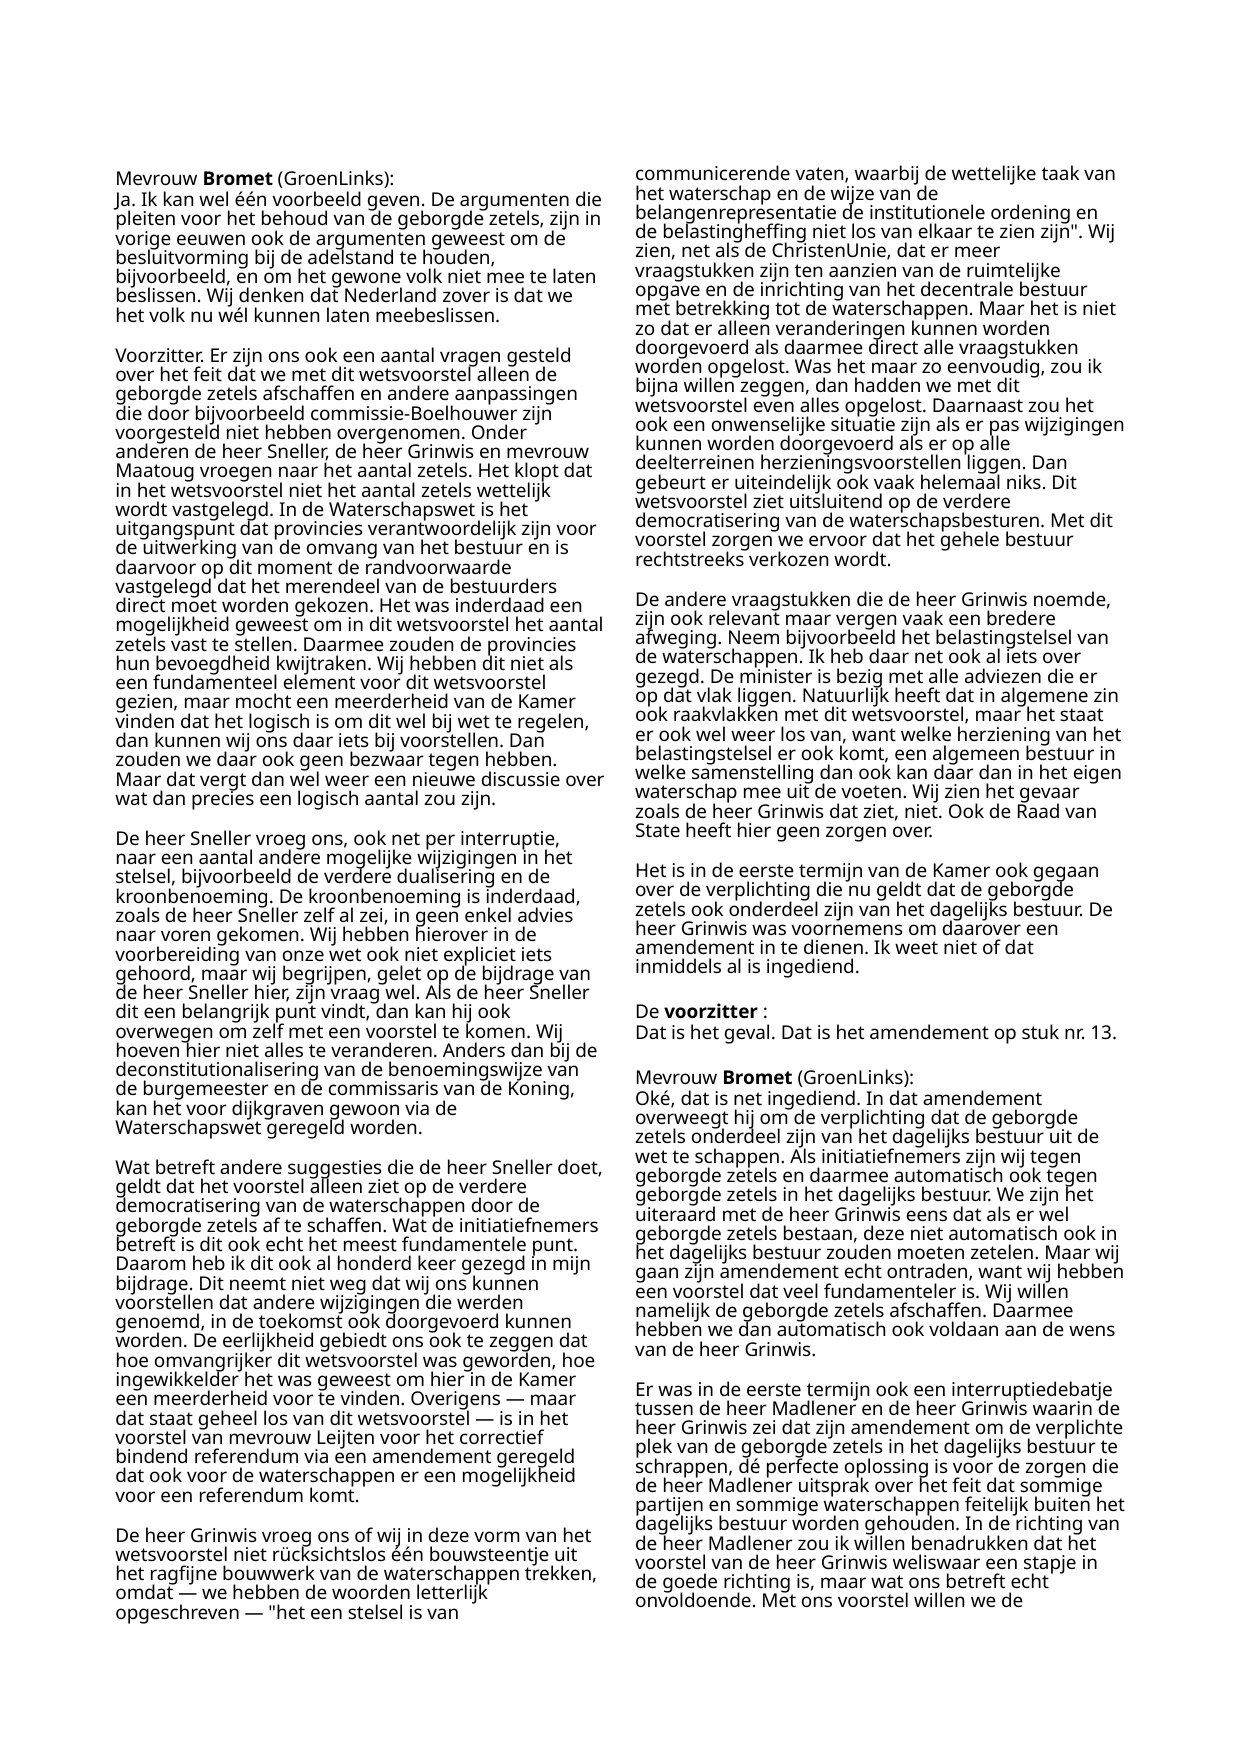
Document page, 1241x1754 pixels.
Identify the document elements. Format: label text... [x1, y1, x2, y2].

text Het is in de eerste termijn van de Kamer ook gegaan over de verplichting die nu geldt dat de geborgde zetels ook onderdeel zijn van het dagelijks bestuur. De heer Grinwis was voornemens om daarover een amendement in te dienen. Ik weet niet of dat inmiddels al is ingediend. [635, 862, 1125, 978]
text De heer Grinwis vroeg ons of wij in deze vorm van het wetsvoorstel niet rücksichtslos één bouwsteentje uit het ragfijne bouwwerk van de waterschappen trekken, omdat — we hebben de woorden letterlijk opgeschreven — "het een stelsel is van [115, 1527, 605, 1623]
text De andere vraagstukken die de heer Grinwis noemde, zijn ook relevant maar vergen vaak een bredere afweging. Neem bijvoorbeeld het belastingstelsel van de waterschappen. Ik heb daar net ook al iets over gezegd. De minister is bezig met alle adviezen die er op dat vlak liggen. Natuurlijk heeft dat in algemene zin ook raakvlakken met dit wetsvoorstel, maar het staat er ook wel weer los van, want welke herziening van het belastingstelsel er ook komt, een algemeen bestuur in welke samenstelling dan ook kan daar dan in het eigen waterschap mee uit de voeten. Wij zien het gevaar zoals de heer Grinwis dat ziet, niet. Ook de Raad van State heeft hier geen zorgen over. [635, 591, 1125, 841]
text Mevrouw Bromet (GroenLinks): [115, 165, 605, 191]
text Voorzitter. Er zijn ons ook een aantal vragen gesteld over het feit dat we met dit wetsvoorstel alleen de geborgde zetels afschaffen en andere aanpassingen die door bijvoorbeeld commissie-Boelhouwer zijn voorgesteld niet hebben overgenomen. Onder anderen de heer Sneller, de heer Grinwis en mevrouw Maatoug vroegen naar het aantal zetels. Het klopt dat in het wetsvoorstel niet het aantal zetels wettelijk wordt vastgelegd. In de Waterschapswet is het uitgangspunt dat provincies verantwoordelijk zijn voor de uitwerking van de omvang van het bestuur en is daarvoor op dit moment de randvoorwaarde vastgelegd dat het merendeel van de bestuurders direct moet worden gekozen. Het was inderdaad een mogelijkheid geweest om in dit wetsvoorstel het aantal zetels vast te stellen. Daarmee zouden de provincies hun bevoegdheid kwijtraken. Wij hebben dit niet als een fundamenteel element voor dit wetsvoorstel gezien, maar mocht een meerderheid van de Kamer vinden dat het logisch is om dit wel bij wet te regelen, dan kunnen wij ons daar iets bij voorstellen. Dan zouden we daar ook geen bezwaar tegen hebben. Maar dat vergt dan wel weer een nieuwe discussie over wat dan precies een logisch aantal zou zijn. [115, 347, 605, 809]
text Oké, dat is net ingediend. In dat amendement overweegt hij om de verplichting dat de geborgde zetels onderdeel zijn van het dagelijks bestuur uit de wet te schappen. Als initiatiefnemers zijn wij tegen geborgde zetels en daarmee automatisch ook tegen geborgde zetels in het dagelijks bestuur. We zijn het uiteraard met de heer Grinwis eens dat als er wel geborgde zetels bestaan, deze niet automatisch ook in het dagelijks bestuur zouden moeten zetelen. Maar wij gaan zijn amendement echt ontraden, want wij hebben een voorstel dat veel fundamenteler is. Wij willen namelijk de geborgde zetels afschaffen. Daarmee hebben we dan automatisch ook voldaan aan de wens van de heer Grinwis. [635, 1090, 1125, 1360]
text De heer Sneller vroeg ons, ook net per interruptie, naar een aantal andere mogelijke wijzigingen in het stelsel, bijvoorbeeld de verdere dualisering en de kroonbenoeming. De kroonbenoeming is inderdaad, zoals de heer Sneller zelf al zei, in geen enkel advies naar voren gekomen. Wij hebben hierover in de voorbereiding van onze wet ook niet expliciet iets gehoord, maar wij begrijpen, gelet op de bijdrage van de heer Sneller hier, zijn vraag wel. Als de heer Sneller dit een belangrijk punt vindt, dan kan hij ook overwegen om zelf met een voorstel te komen. Wij hoeven hier niet alles te veranderen. Anders dan bij de deconstitutionalisering van de benoemingswijze van de burgemeester en de commissaris van de Koning, kan het voor dijkgraven gewoon via de Waterschapswet geregeld worden. [115, 830, 605, 1138]
text communicerende vaten, waarbij de wettelijke taak van het waterschap en de wijze van de belangenrepresentatie de institutionele ordening en de belastingheffing niet los van elkaar te zien zijn". Wij zien, net als de ChristenUnie, dat er meer vraagstukken zijn ten aanzien van de ruimtelijke opgave en de inrichting van het decentrale bestuur met betrekking tot de waterschappen. Maar het is niet zo dat er alleen veranderingen kunnen worden doorgevoerd als daarmee direct alle vraagstukken worden opgelost. Was het maar zo eenvoudig, zou ik bijna willen zeggen, dan hadden we met dit wetsvoorstel even alles opgelost. Daarnaast zou het ook een onwenselijke situatie zijn als er pas wijzigingen kunnen worden doorgevoerd als er op alle deelterreinen herzieningsvoorstellen liggen. Dan gebeurt er uiteindelijk ook vaak helemaal niks. Dit wetsvoorstel ziet uitsluitend op de verdere democratisering van de waterschapsbesturen. Met dit voorstel zorgen we ervoor dat het gehele bestuur rechtstreeks verkozen wordt. [635, 165, 1125, 570]
text Er was in de eerste termijn ook een interruptiedebatje tussen de heer Madlener en de heer Grinwis waarin de heer Grinwis zei dat zijn amendement om de verplichte plek van de geborgde zetels in het dagelijks bestuur te schrappen, dé perfecte oplossing is voor de zorgen die de heer Madlener uitsprak over het feit dat sommige partijen en sommige waterschappen feitelijk buiten het dagelijks bestuur worden gehouden. In de richting van de heer Madlener zou ik willen benadrukken dat het voorstel van de heer Grinwis weliswaar een stapje in de goede richting is, maar wat ons betreft echt onvoldoende. Met ons voorstel willen we de [635, 1381, 1125, 1612]
text Ja. Ik kan wel één voorbeeld geven. De argumenten die pleiten voor het behoud van de geborgde zetels, zijn in vorige eeuwen ook de argumenten geweest om de besluitvorming bij de adelstand te houden, bijvoorbeeld, en om het gewone volk niet mee te laten beslissen. Wij denken dat Nederland zover is dat we het volk nu wél kunnen laten meebeslissen. [115, 191, 605, 326]
text Dat is het geval. Dat is het amendement op stuk nr. 13. [635, 1024, 1125, 1043]
text De voorzitter : [635, 998, 1125, 1024]
text Wat betreft andere suggesties die de heer Sneller doet, geldt dat het voorstel alleen ziet op de verdere democratisering van de waterschappen door de geborgde zetels af te schaffen. Wat de initiatiefnemers betreft is dit ook echt het meest fundamentele punt. Daarom heb ik dit ook al honderd keer gezegd in mijn bijdrage. Dit neemt niet weg dat wij ons kunnen voorstellen dat andere wijzigingen die werden genoemd, in de toekomst ook doorgevoerd kunnen worden. De eerlijkheid gebiedt ons ook te zeggen dat hoe omvangrijker dit wetsvoorstel was geworden, hoe ingewikkelder het was geweest om hier in de Kamer een meerderheid voor te vinden. Overigens — maar dat staat geheel los van dit wetsvoorstel — is in het voorstel van mevrouw Leijten voor het correctief bindend referendum via een amendement geregeld dat ook voor de waterschappen er een mogelijkheid voor een referendum komt. [115, 1159, 605, 1506]
text Mevrouw Bromet (GroenLinks): [635, 1064, 1125, 1090]
